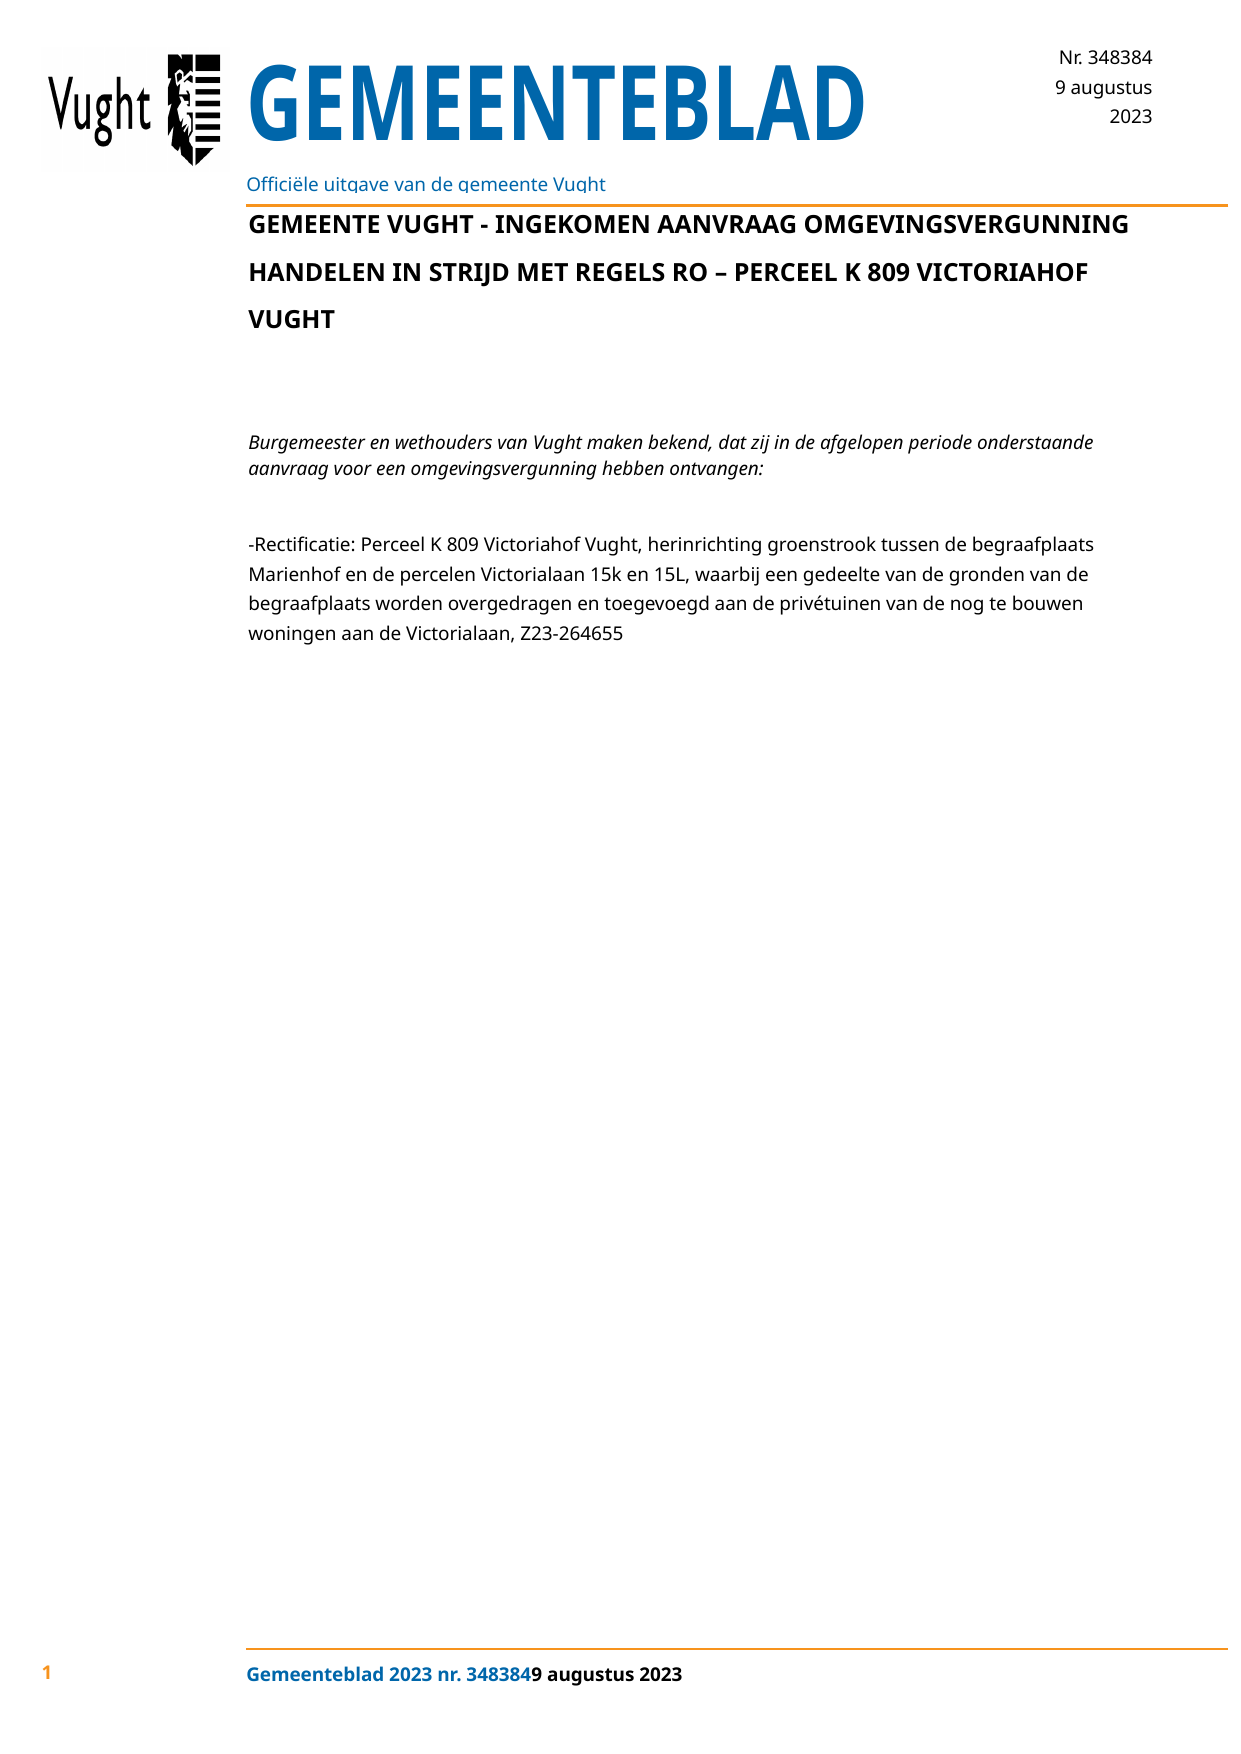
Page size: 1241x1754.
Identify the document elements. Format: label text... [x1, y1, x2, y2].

text Burgemeester en wethouders van Vught maken bekend, dat zij in de afgelopen periode onderstaande aanvraag voor een omgevingsvergunning hebben ontvangen: [248, 429, 1152, 481]
picture [41, 47, 231, 172]
text -Rectificatie: Perceel K 809 Victoriahof Vught, herinrichting groenstrook tussen de begraafplaats Marienhof en de percelen Victorialaan 15k en 15L, waarbij een gedeelte van de gronden van de begraafplaats worden overgedragen en toegevoegd aan de privétuinen van de nog te bouwen woningen aan de Victorialaan, Z23-264655 [248, 531, 1152, 646]
text GEMEENTE VUGHT - INGEKOMEN AANVRAAG OMGEVINGSVERGUNNING HANDELEN IN STRIJD MET REGELS RO – PERCEEL K 809 VICTORIAHOF VUGHT [248, 207, 1152, 336]
